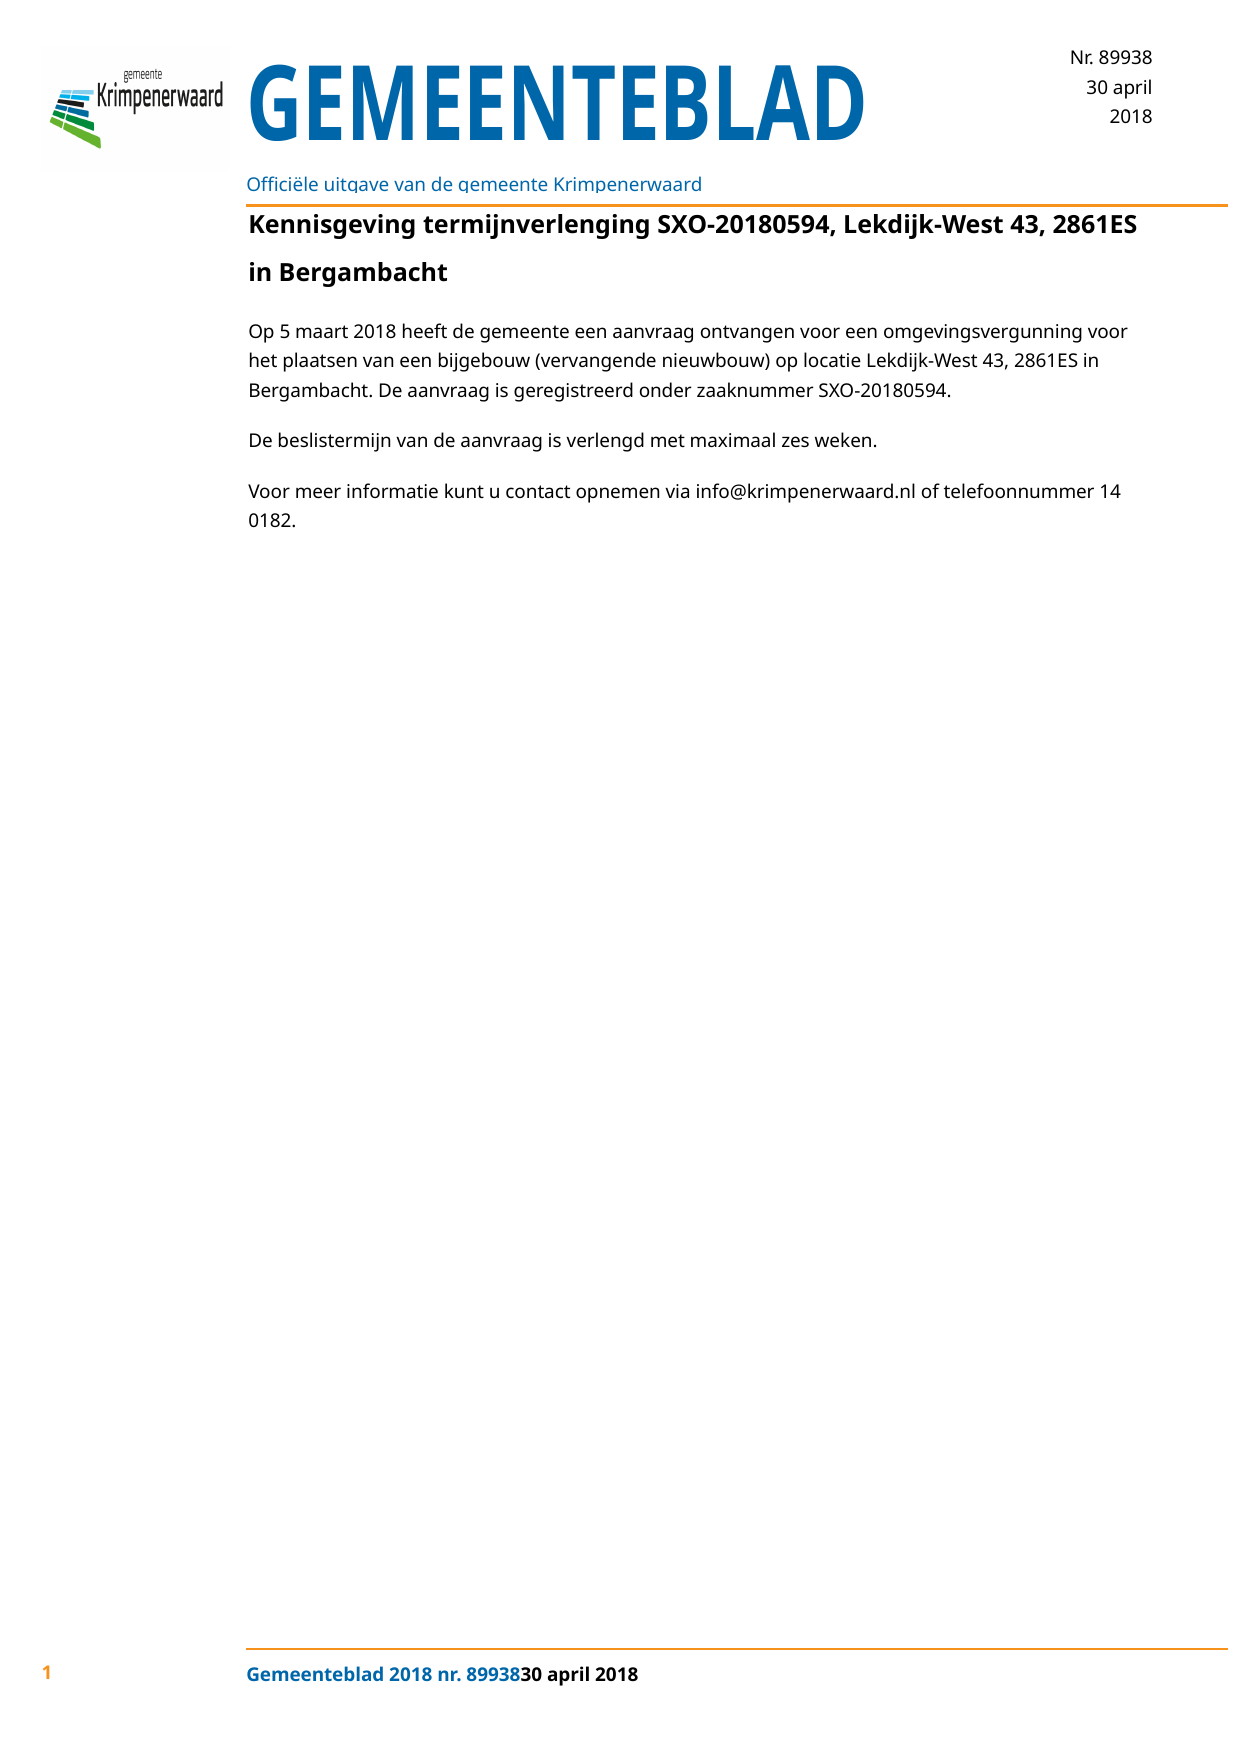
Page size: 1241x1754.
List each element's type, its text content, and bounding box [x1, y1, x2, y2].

picture [41, 47, 231, 172]
text Voor meer informatie kunt u contact opnemen via info@krimpenerwaard.nl of telefoonnummer 14 0182. [248, 478, 1152, 533]
text Kennisgeving termijnverlenging SXO-20180594, Lekdijk-West 43, 2861ES in Bergambacht [248, 207, 1152, 288]
text De beslistermijn van de aanvraag is verlengd met maximaal zes weken. [248, 427, 1152, 453]
text Op 5 maart 2018 heeft de gemeente een aanvraag ontvangen voor een omgevingsvergunning voor het plaatsen van een bijgebouw (vervangende nieuwbouw) op locatie Lekdijk-West 43, 2861ES in Bergambacht. De aanvraag is geregistreerd onder zaaknummer SXO-20180594. [248, 318, 1152, 403]
